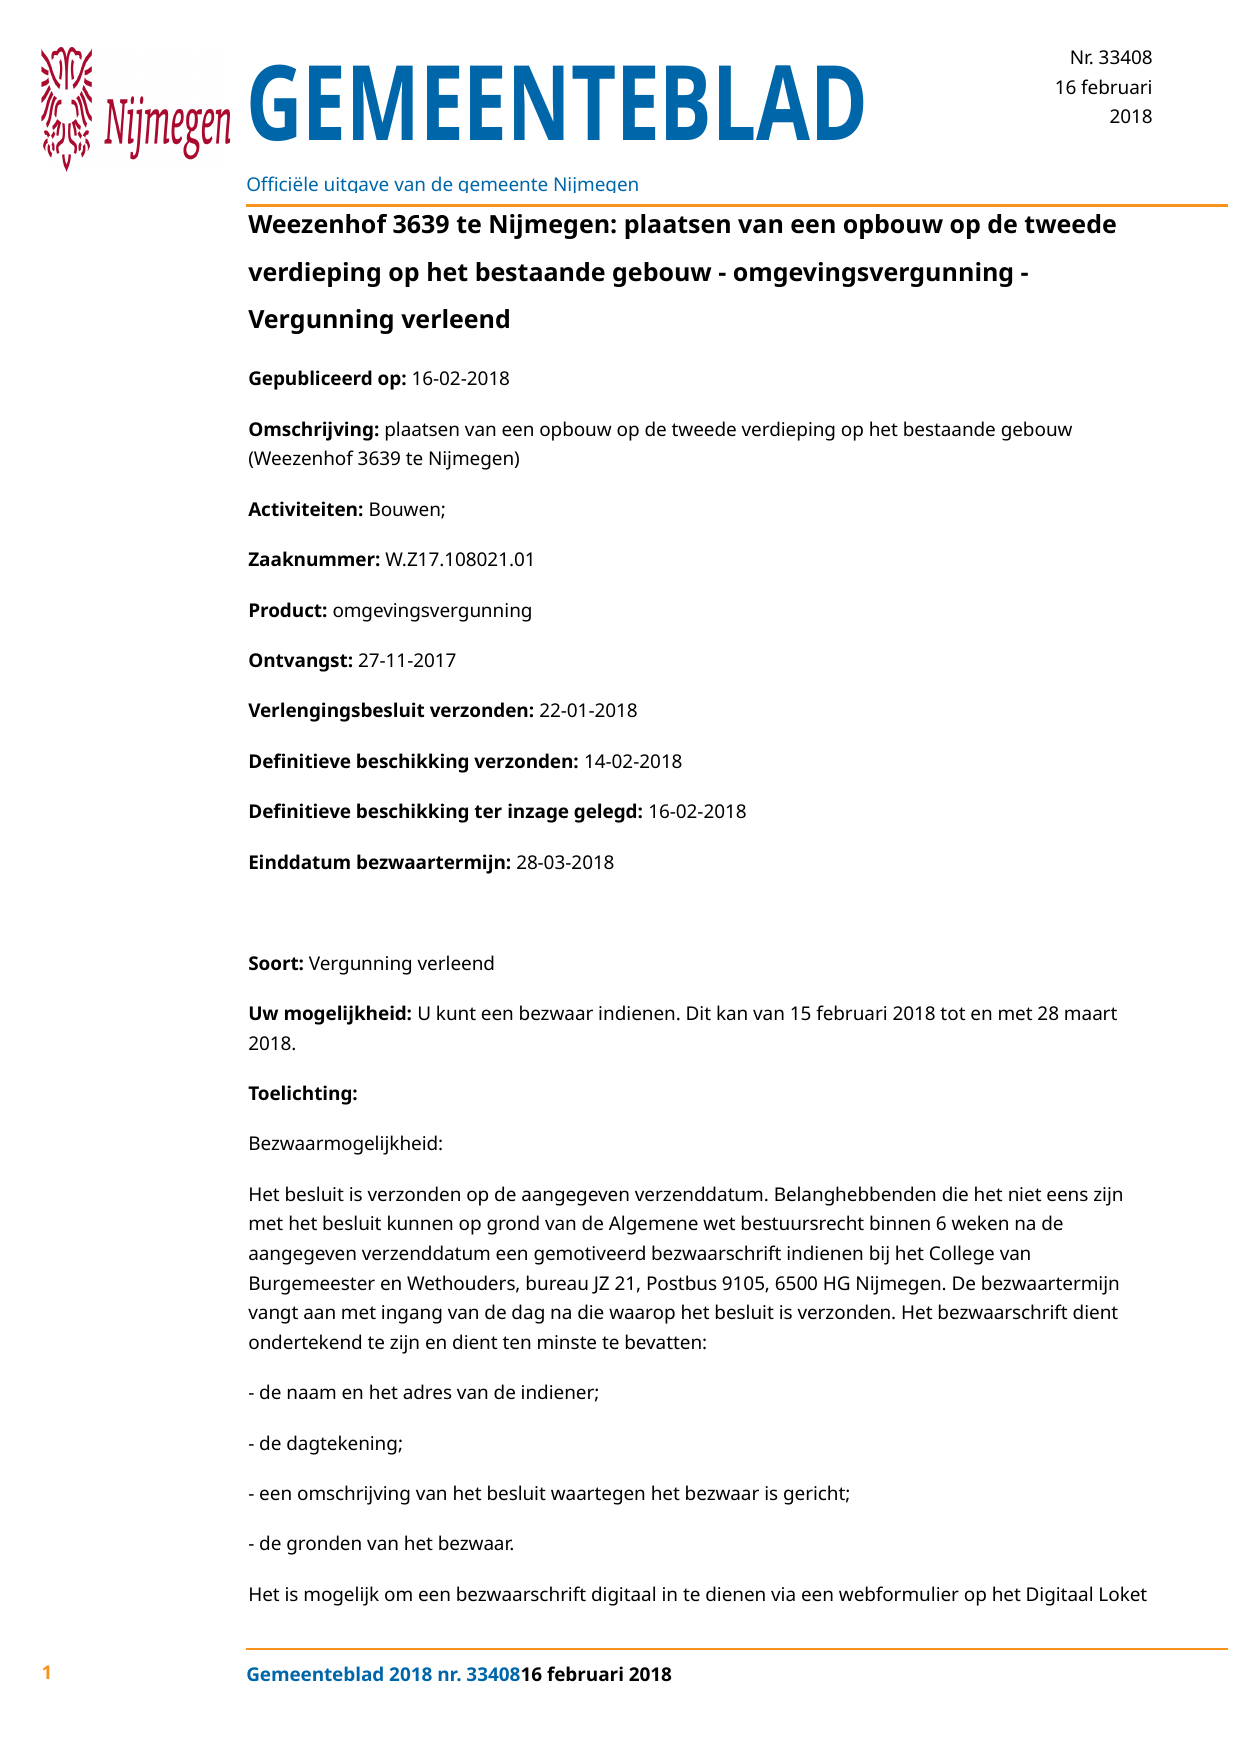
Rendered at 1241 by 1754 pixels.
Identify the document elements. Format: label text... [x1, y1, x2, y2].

text - een omschrijving van het besluit waartegen het bezwaar is gericht; [248, 1480, 1152, 1506]
text - de gronden van het bezwaar. [248, 1531, 1152, 1556]
text Toelichting: [248, 1080, 1152, 1106]
text Bezwaarmogelijkheid: [248, 1131, 1152, 1156]
text Zaaknummer: W.Z17.108021.01 [248, 546, 1152, 572]
text Ontvangst: 27-11-2017 [248, 647, 1152, 673]
text Het besluit is verzonden op de aangegeven verzenddatum. Belanghebbenden die het niet eens zijn met het besluit kunnen op grond van de Algemene wet bestuursrecht binnen 6 weken na de aangegeven verzenddatum een gemotiveerd bezwaarschrift indienen bij het College van Burgemeester en Wethouders, bureau JZ 21, Postbus 9105, 6500 HG Nijmegen. De bezwaartermijn vangt aan met ingang van de dag na die waarop het besluit is verzonden. Het bezwaarschrift dient ondertekend te zijn en dient ten minste te bevatten: [248, 1181, 1152, 1354]
picture [41, 47, 231, 172]
text Weezenhof 3639 te Nijmegen: plaatsen van een opbouw op de tweede verdieping op het bestaande gebouw - omgevingsvergunning - Vergunning verleend [248, 207, 1152, 336]
text Gepubliceerd op: 16-02-2018 [248, 366, 1152, 391]
text Product: omgevingsvergunning [248, 597, 1152, 622]
text - de naam en het adres van de indiener; [248, 1379, 1152, 1405]
text Soort: Vergunning verleend [248, 950, 1152, 975]
text Omschrijving: plaatsen van een opbouw op de tweede verdieping op het bestaande gebouw (Weezenhof 3639 te Nijmegen) [248, 416, 1152, 471]
text Het is mogelijk om een bezwaarschrift digitaal in te dienen via een webformulier op het Digitaal Loket [248, 1581, 1152, 1607]
text Definitieve beschikking ter inzage gelegd: 16-02-2018 [248, 798, 1152, 824]
text - de dagtekening; [248, 1430, 1152, 1455]
text Uw mogelijkheid: U kunt een bezwaar indienen. Dit kan van 15 februari 2018 tot en met 28 maart 2018. [248, 1000, 1152, 1055]
text Einddatum bezwaartermijn: 28-03-2018 [248, 849, 1152, 874]
text Activiteiten: Bouwen; [248, 496, 1152, 522]
text Verlengingsbesluit verzonden: 22-01-2018 [248, 698, 1152, 723]
text Definitieve beschikking verzonden: 14-02-2018 [248, 748, 1152, 774]
